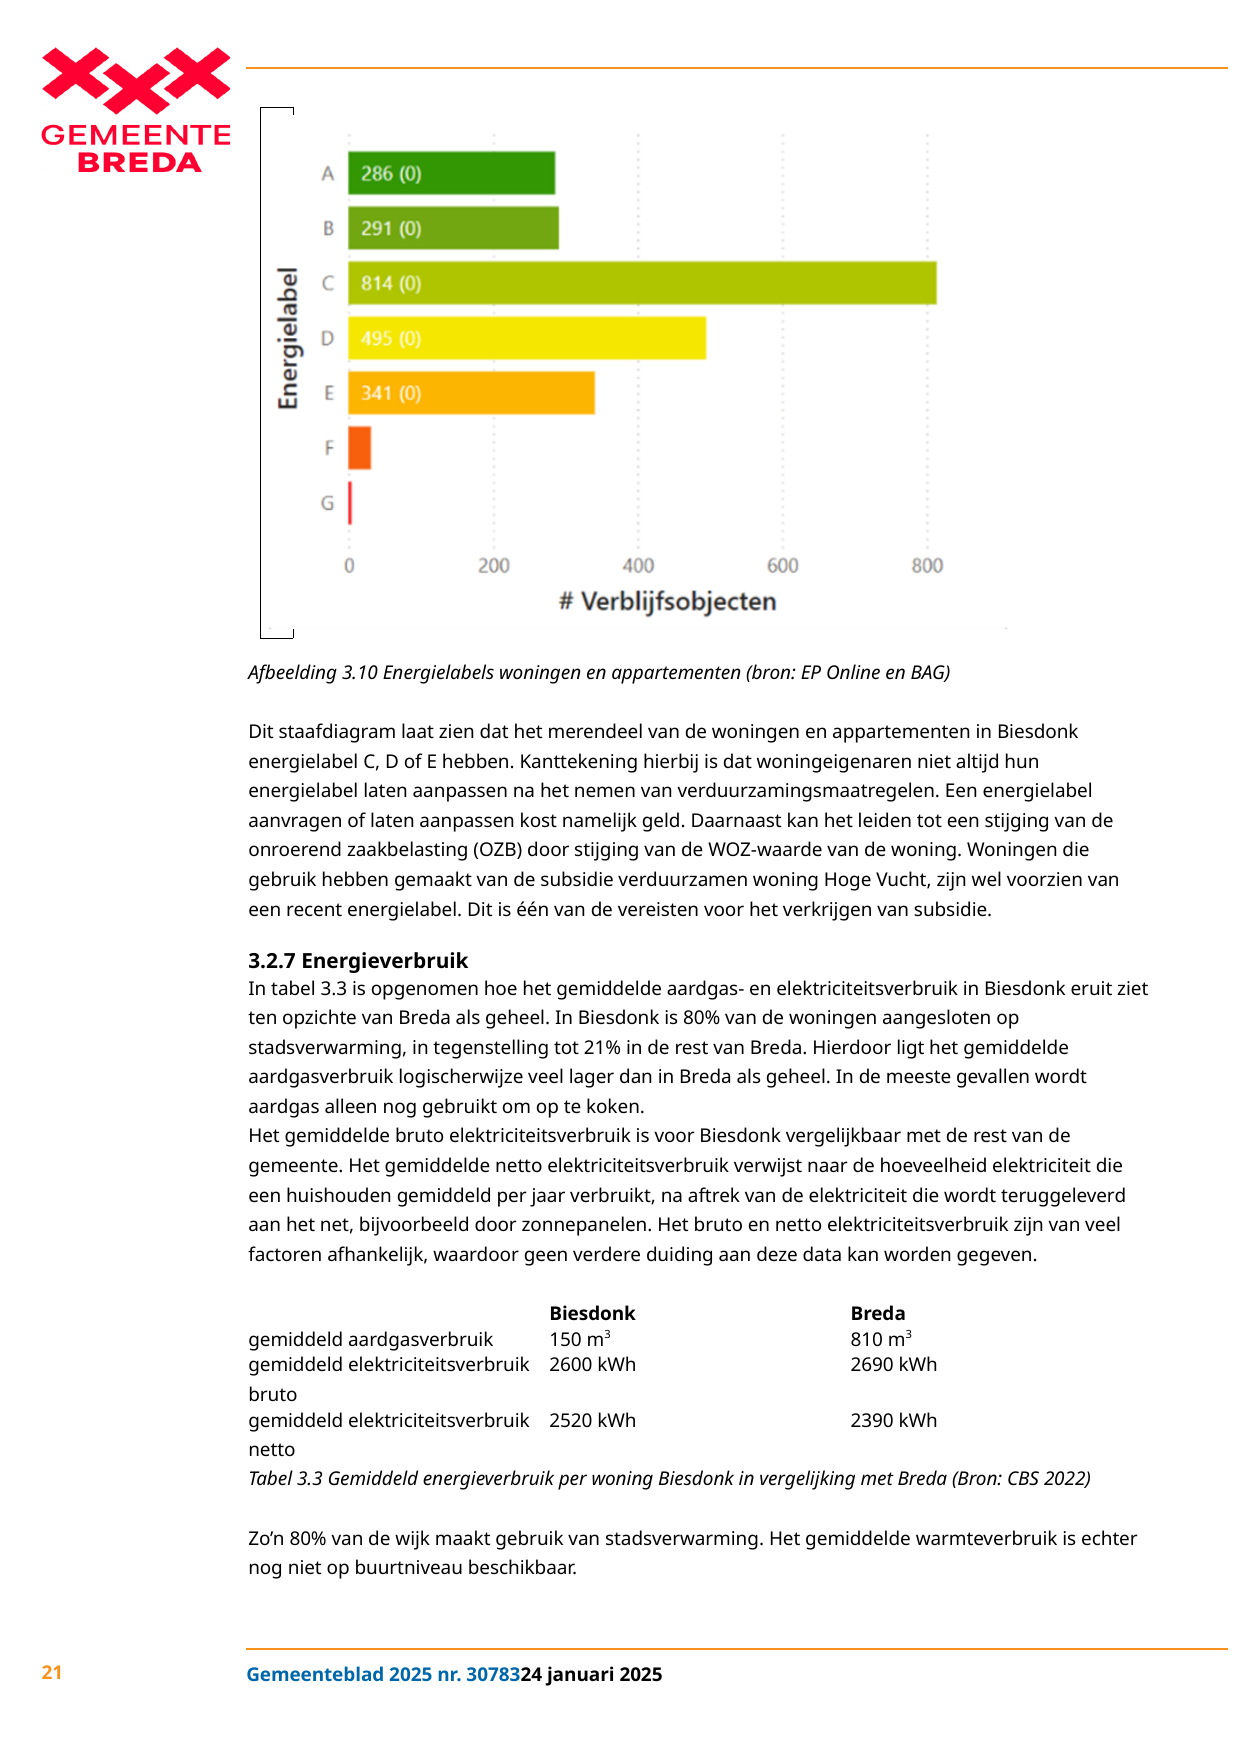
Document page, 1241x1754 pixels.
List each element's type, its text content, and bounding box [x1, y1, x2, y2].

picture [41, 47, 231, 172]
text Zo’n 80% van de wijk maakt gebruik van stadsverwarming. Het gemiddelde warmteverbruik is echter nog niet op buurtniveau beschikbaar. [248, 1525, 1152, 1580]
picture [268, 115, 1008, 629]
table_cell 2520 kWh [549, 1407, 850, 1462]
text In tabel 3.3 is opgenomen hoe het gemiddelde aardgas- en elektriciteitsverbruik in Biesdonk eruit ziet ten opzichte van Breda als geheel. In Biesdonk is 80% van de woningen aangesloten op stadsverwarming, in tegenstelling tot 21% in de rest van Breda. Hierdoor ligt het gemiddelde aardgasverbruik logischerwijze veel lager dan in Breda als geheel. In de meeste gevallen wordt aardgas alleen nog gebruikt om op te koken. [248, 975, 1152, 1119]
table_cell gemiddeld aardgasverbruik [248, 1326, 549, 1352]
table_header Breda [850, 1300, 1152, 1326]
table_header [248, 1300, 549, 1326]
text 3.2.7 Energieverbruik [248, 946, 1152, 975]
text Dit staafdiagram laat zien dat het merendeel van de woningen en appartementen in Biesdonk energielabel C, D of E hebben. Kanttekening hierbij is dat woningeigenaren niet altijd hun energielabel laten aanpassen na het nemen van verduurzamingsmaatregelen. Een energielabel aanvragen of laten aanpassen kost namelijk geld. Daarnaast kan het leiden tot een stijging van de onroerend zaakbelasting (OZB) door stijging van de WOZ-waarde van de woning. Woningen die gebruik hebben gemaakt van de subsidie verduurzamen woning Hoge Vucht, zijn wel voorzien van een recent energielabel. Dit is één van de vereisten voor het verkrijgen van subsidie. [248, 718, 1152, 922]
table_header Biesdonk [549, 1300, 850, 1326]
table_cell 2390 kWh [850, 1407, 1152, 1462]
table_cell gemiddeld elektriciteitsverbruik netto [248, 1407, 549, 1462]
table_cell 2690 kWh [850, 1352, 1152, 1407]
table_cell 810 m3 [850, 1326, 1152, 1352]
text Het gemiddelde bruto elektriciteitsverbruik is voor Biesdonk vergelijkbaar met de rest van de gemeente. Het gemiddelde netto elektriciteitsverbruik verwijst naar de hoeveelheid elektriciteit die een huishouden gemiddeld per jaar verbruikt, na aftrek van de elektriciteit die wordt teruggeleverd aan het net, bijvoorbeeld door zonnepanelen. Het bruto en netto elektriciteitsverbruik zijn van veel factoren afhankelijk, waardoor geen verdere duiding aan deze data kan worden gegeven. [248, 1123, 1152, 1267]
table_cell gemiddeld elektriciteitsverbruik bruto [248, 1352, 549, 1407]
text Afbeelding 3.10 Energielabels woningen en appartementen (bron: EP Online en BAG) [248, 659, 1152, 685]
table_cell 150 m3 [549, 1326, 850, 1352]
table_cell 2600 kWh [549, 1352, 850, 1407]
text Tabel 3.3 Gemiddeld energieverbruik per woning Biesdonk in vergelijking met Breda (Bron: CBS 2022) [248, 1466, 1152, 1491]
